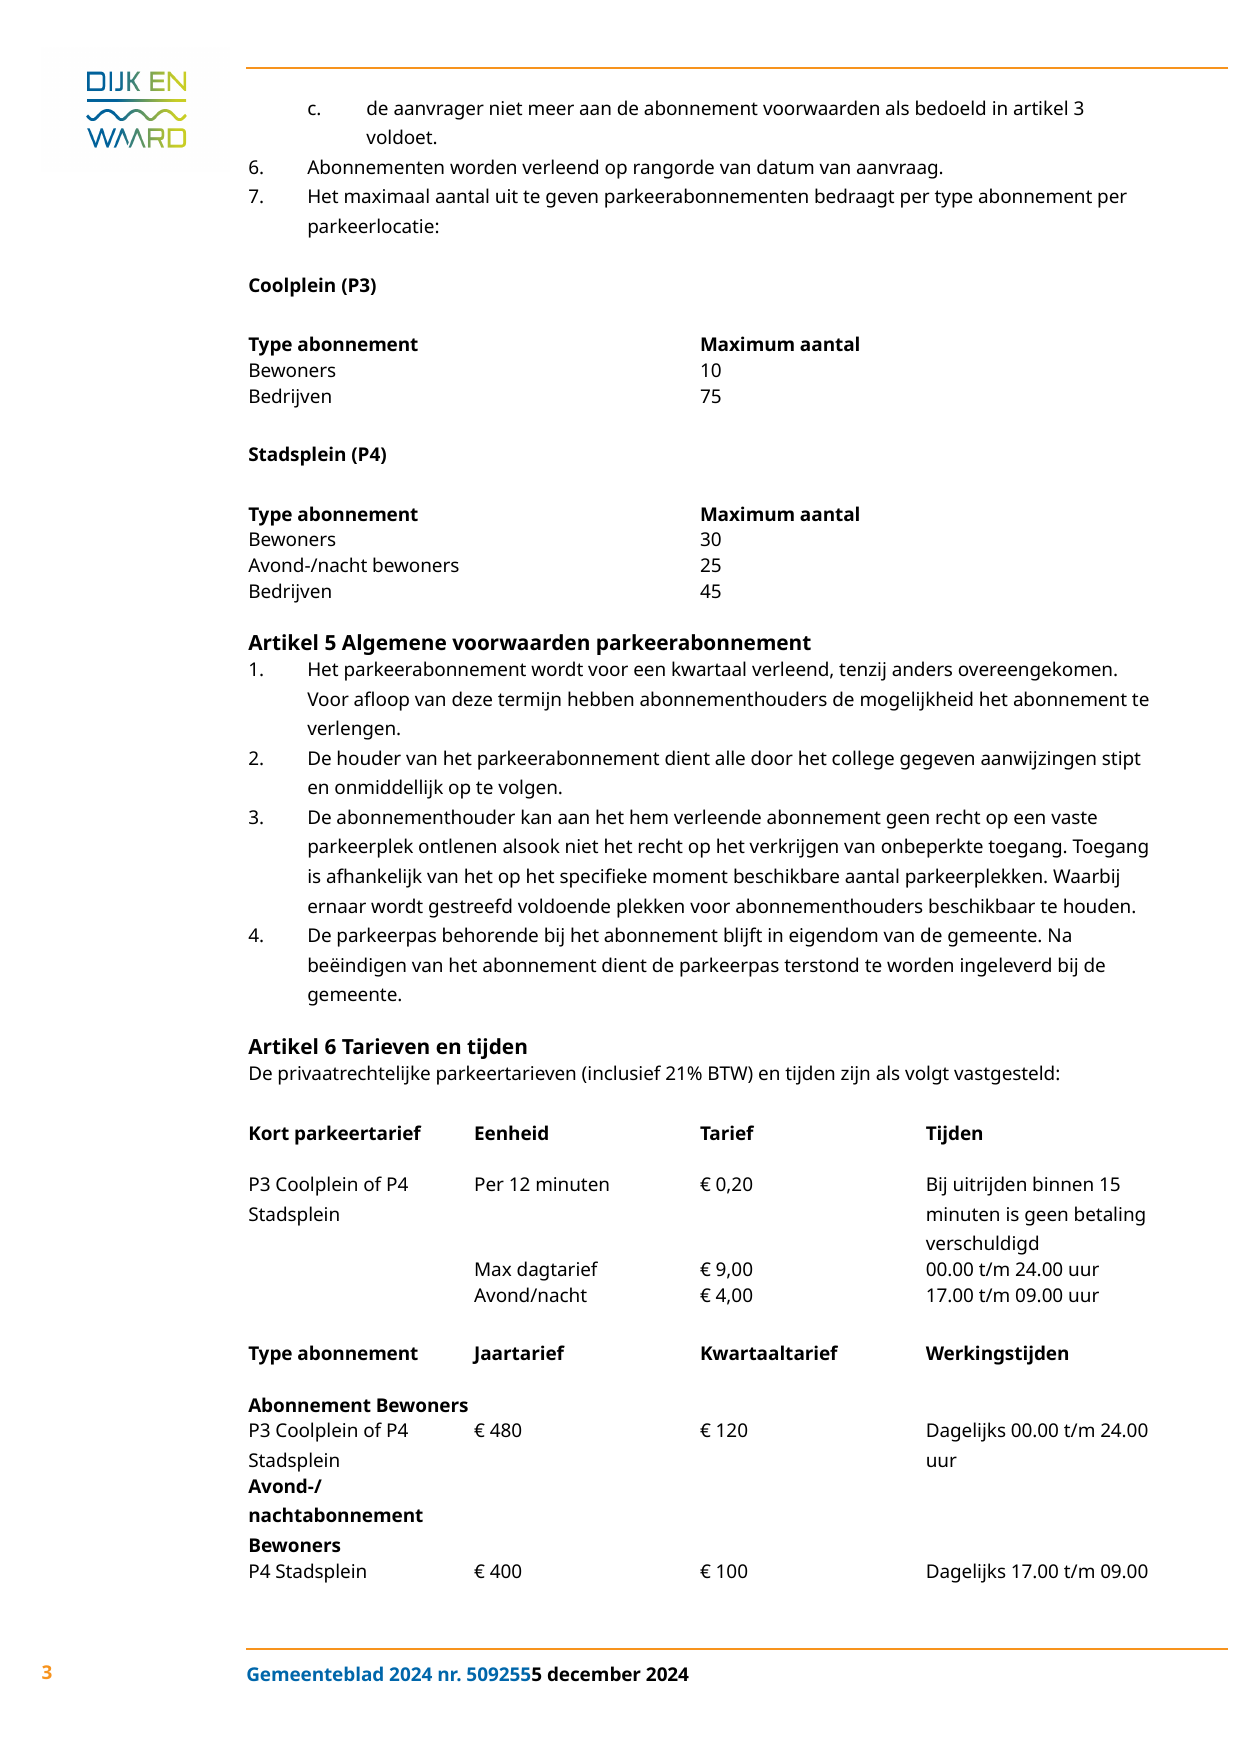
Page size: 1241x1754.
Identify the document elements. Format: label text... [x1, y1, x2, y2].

table_cell [926, 1366, 1152, 1392]
table_cell P4 Stadsplein [248, 1558, 474, 1584]
table_cell [474, 1366, 700, 1392]
text Coolplein (P3) [248, 272, 1152, 298]
list De abonnementhouder kan aan het hem verleende abonnement geen recht op een vaste parkeerplek ontlenen alsook niet het recht op het verkrijgen van onbeperkte toegang. Toegang is afhankelijk van het op het specifieke moment beschikbare aantal parkeerplekken. Waarbij ernaar wordt gestreefd voldoende plekken voor abonnementhouders beschikbaar te houden. [248, 804, 1152, 919]
table_cell Avond-/nacht bewoners [248, 552, 700, 578]
text Stadsplein (P4) [248, 442, 1152, 467]
table_cell [700, 1392, 926, 1418]
table_header Tarief [700, 1120, 926, 1146]
table_cell Dagelijks 17.00 t/m 09.00 [926, 1558, 1152, 1584]
table_cell Bewoners [248, 527, 700, 552]
table_cell P3 Coolplein of P4 Stadsplein [248, 1171, 474, 1256]
table_cell Abonnement Bewoners [248, 1392, 474, 1418]
table_cell [248, 1146, 474, 1171]
list De houder van het parkeerabonnement dient alle door het college gegeven aanwijzingen stipt en onmiddellijk op te volgen. [248, 745, 1152, 800]
table_cell € 400 [474, 1558, 700, 1584]
table_cell € 480 [474, 1418, 700, 1473]
table_cell Dagelijks 00.00 t/m 24.00 uur [926, 1418, 1152, 1473]
table_header Eenheid [474, 1120, 700, 1146]
table_cell 17.00 t/m 09.00 uur [926, 1282, 1152, 1308]
text Artikel 5 Algemene voorwaarden parkeerabonnement [248, 628, 1152, 656]
table_cell [700, 1146, 926, 1171]
table_cell [926, 1146, 1152, 1171]
table_cell € 100 [700, 1558, 926, 1584]
table_cell P3 Coolplein of P4 Stadsplein [248, 1418, 474, 1473]
table_cell [700, 1473, 926, 1558]
table_cell Bewoners [248, 357, 700, 383]
table_cell 25 [700, 552, 1152, 578]
table_cell 10 [700, 357, 1152, 383]
table_cell 45 [700, 578, 1152, 604]
table_header Type abonnement [248, 501, 700, 527]
table_cell [248, 1366, 474, 1392]
table_cell [474, 1392, 700, 1418]
table_cell € 4,00 [700, 1282, 926, 1308]
table_cell Max dagtarief [474, 1256, 700, 1282]
table_cell € 120 [700, 1418, 926, 1473]
table_cell [926, 1392, 1152, 1418]
table_cell Avond-/nachtabonnement Bewoners [248, 1473, 474, 1558]
table_cell [474, 1473, 700, 1558]
table_cell Bedrijven [248, 383, 700, 409]
table_cell Bedrijven [248, 578, 700, 604]
table_header Jaartarief [474, 1341, 700, 1366]
table_cell 30 [700, 527, 1152, 552]
table_header Maximum aantal [700, 332, 1152, 357]
table_cell 75 [700, 383, 1152, 409]
text De privaatrechtelijke parkeertarieven (inclusief 21% BTW) en tijden zijn als volgt vastgesteld: [248, 1061, 1152, 1086]
table_cell [926, 1473, 1152, 1558]
table_cell [248, 1256, 474, 1282]
table_header Tijden [926, 1120, 1152, 1146]
table_cell [474, 1146, 700, 1171]
list Abonnementen worden verleend op rangorde van datum van aanvraag. [248, 154, 1152, 180]
table_header Type abonnement [248, 332, 700, 357]
picture [41, 47, 231, 172]
text Artikel 6 Tarieven en tijden [248, 1032, 1152, 1061]
table_header Type abonnement [248, 1341, 474, 1366]
table_cell Per 12 minuten [474, 1171, 700, 1256]
table_cell [248, 1282, 474, 1308]
list Het maximaal aantal uit te geven parkeerabonnementen bedraagt per type abonnement per parkeerlocatie: [248, 183, 1152, 239]
table_header Maximum aantal [700, 501, 1152, 527]
table_cell Bij uitrijden binnen 15 minuten is geen betaling verschuldigd [926, 1171, 1152, 1256]
table_cell € 0,20 [700, 1171, 926, 1256]
list de aanvrager niet meer aan de abonnement voorwaarden als bedoeld in artikel 3 voldoet. [307, 95, 1152, 150]
table_header Kwartaaltarief [700, 1341, 926, 1366]
table_cell Avond/nacht [474, 1282, 700, 1308]
table_cell € 9,00 [700, 1256, 926, 1282]
table_header Werkingstijden [926, 1341, 1152, 1366]
list De parkeerpas behorende bij het abonnement blijft in eigendom van de gemeente. Na beëindigen van het abonnement dient de parkeerpas terstond te worden ingeleverd bij de gemeente. [248, 922, 1152, 1007]
table_cell [700, 1366, 926, 1392]
list Het parkeerabonnement wordt voor een kwartaal verleend, tenzij anders overeengekomen. Voor afloop van deze termijn hebben abonnementhouders de mogelijkheid het abonnement te verlengen. [248, 656, 1152, 741]
table_header Kort parkeertarief [248, 1120, 474, 1146]
table_cell 00.00 t/m 24.00 uur [926, 1256, 1152, 1282]
